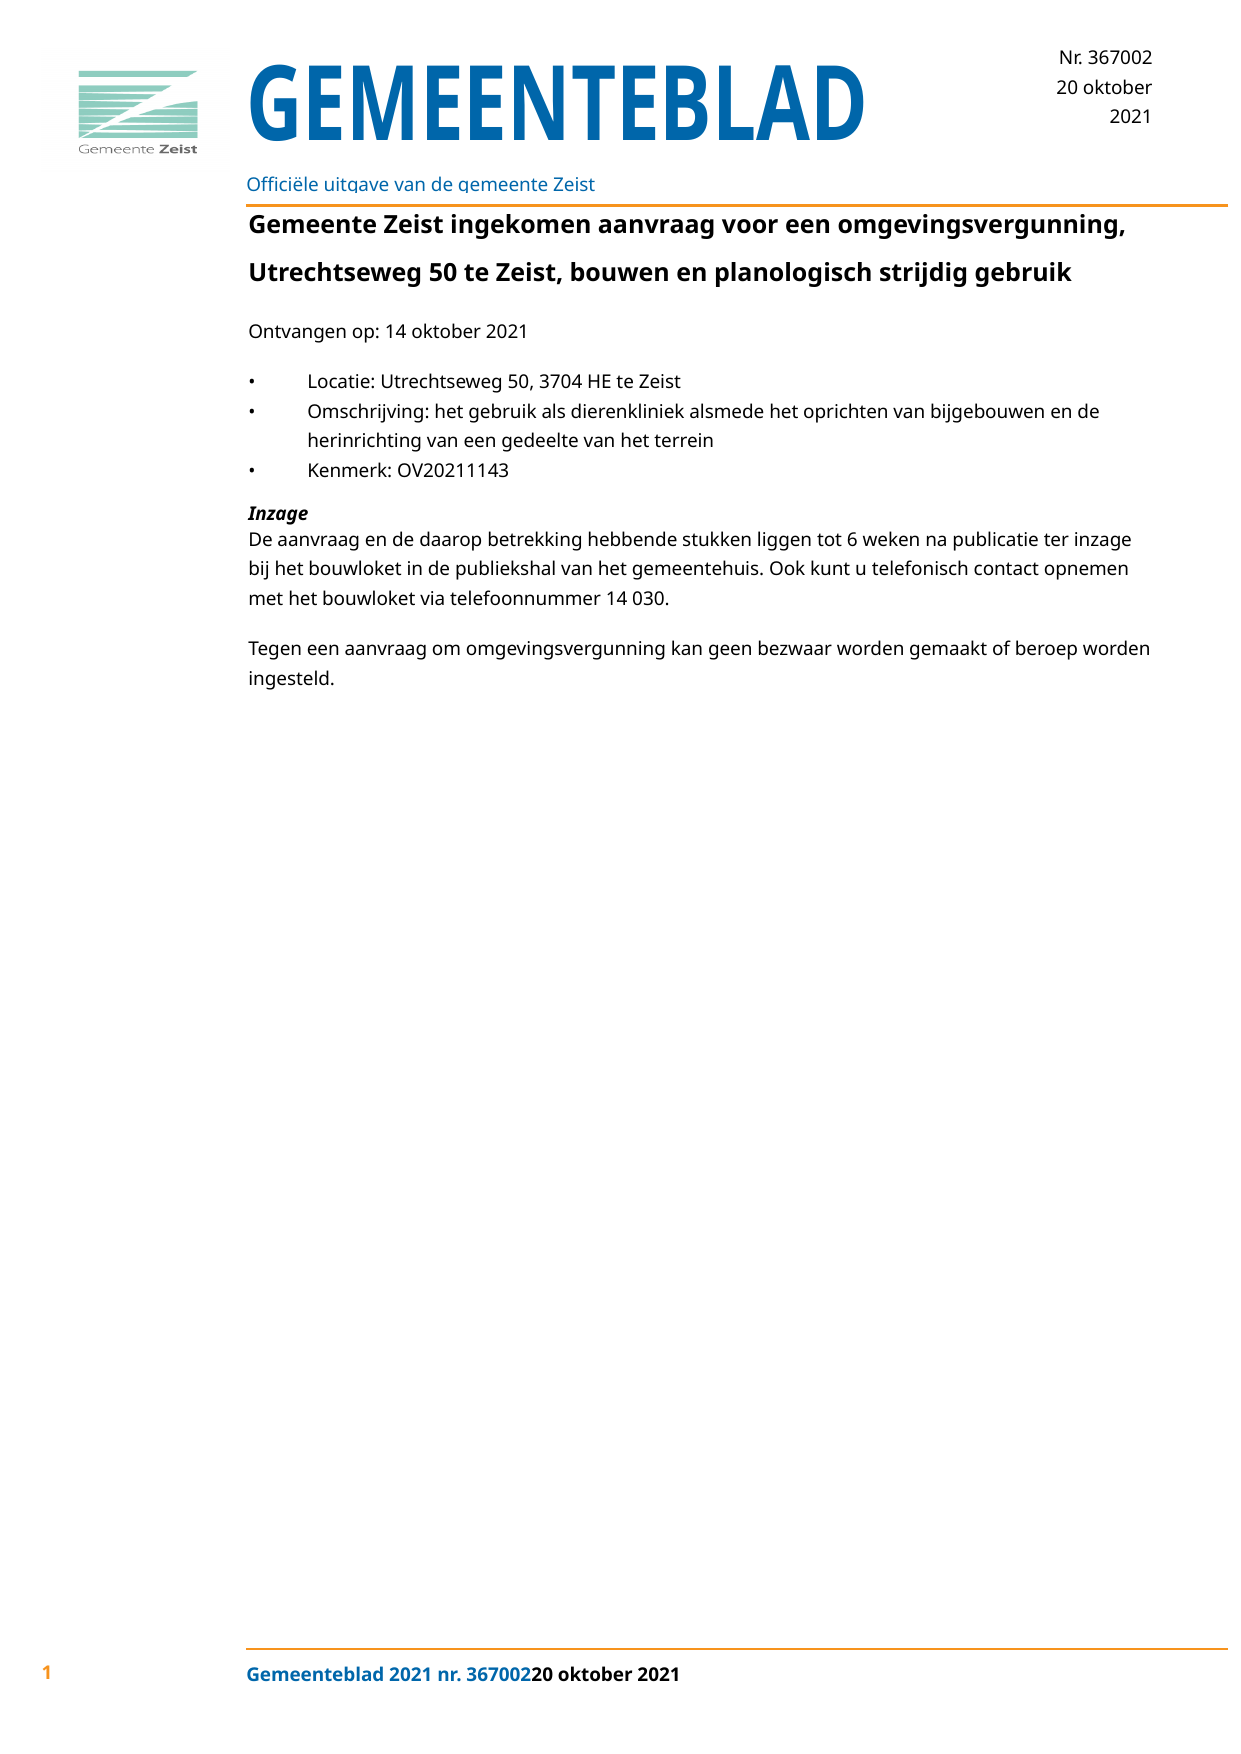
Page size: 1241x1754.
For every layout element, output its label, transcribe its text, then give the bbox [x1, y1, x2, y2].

text De aanvraag en de daarop betrekking hebbende stukken liggen tot 6 weken na publicatie ter inzage bij het bouwloket in de publiekshal van het gemeentehuis. Ook kunt u telefonisch contact opnemen met het bouwloket via telefoonnummer 14 030. [248, 526, 1152, 611]
text Inzage [248, 500, 1152, 526]
text Tegen een aanvraag om omgevingsvergunning kan geen bezwaar worden gemaakt of beroep worden ingesteld. [248, 636, 1152, 691]
list Omschrijving: het gebruik als dierenkliniek alsmede het oprichten van bijgebouwen en de herinrichting van een gedeelte van het terrein [248, 398, 1152, 453]
list Locatie: Utrechtseweg 50, 3704 HE te Zeist [248, 368, 1152, 394]
text Gemeente Zeist ingekomen aanvraag voor een omgevingsvergunning, Utrechtseweg 50 te Zeist, bouwen en planologisch strijdig gebruik [248, 207, 1152, 288]
picture [41, 47, 231, 172]
text Ontvangen op: 14 oktober 2021 [248, 318, 1152, 344]
list Kenmerk: OV20211143 [248, 457, 1152, 483]
